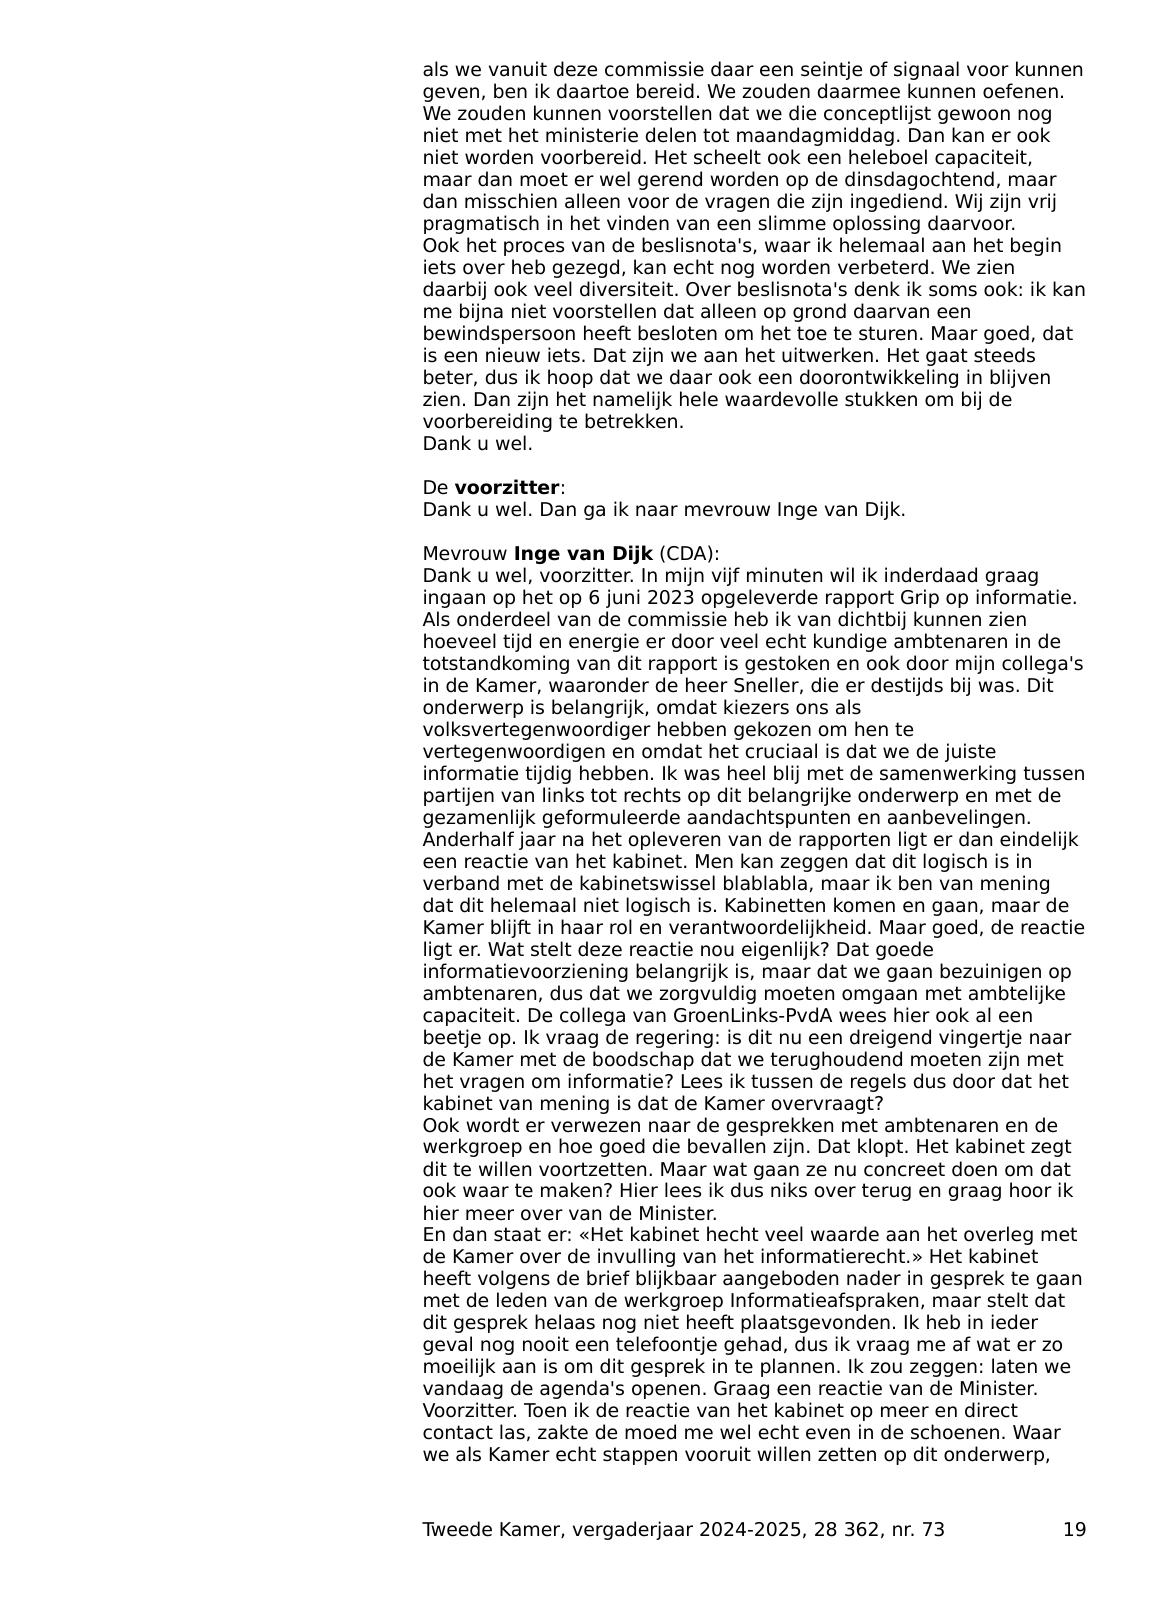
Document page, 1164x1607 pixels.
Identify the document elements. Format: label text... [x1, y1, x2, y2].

text Voorzitter. Toen ik de reactie van het kabinet op meer en direct contact las, zakte de moed me wel echt even in de schoenen. Waar we als Kamer echt stappen vooruit willen zetten op dit onderwerp, [422, 1400, 1087, 1466]
text Dank u wel, voorzitter. In mijn vijf minuten wil ik inderdaad graag ingaan op het op 6 juni 2023 opgeleverde rapport Grip op informatie. Als onderdeel van de commissie heb ik van dichtbij kunnen zien hoeveel tijd en energie er door veel echt kundige ambtenaren in de totstandkoming van dit rapport is gestoken en ook door mijn collega's in de Kamer, waaronder de heer Sneller, die er destijds bij was. Dit onderwerp is belangrijk, omdat kiezers ons als volksvertegenwoordiger hebben gekozen om hen te vertegenwoordigen en omdat het cruciaal is dat we de juiste informatie tijdig hebben. Ik was heel blij met de samenwerking tussen partijen van links tot rechts op dit belangrijke onderwerp en met de gezamenlijk geformuleerde aandachtspunten en aanbevelingen. [422, 565, 1087, 829]
text Mevrouw Inge van Dijk (CDA): [422, 543, 1087, 565]
text Dank u wel. [422, 433, 1087, 455]
text De voorzitter: [422, 477, 1087, 499]
text Dank u wel. Dan ga ik naar mevrouw Inge van Dijk. [422, 499, 1087, 521]
text als we vanuit deze commissie daar een seintje of signaal voor kunnen geven, ben ik daartoe bereid. We zouden daarmee kunnen oefenen. We zouden kunnen voorstellen dat we die conceptlijst gewoon nog niet met het ministerie delen tot maandagmiddag. Dan kan er ook niet worden voorbereid. Het scheelt ook een heleboel capaciteit, maar dan moet er wel gerend worden op de dinsdagochtend, maar dan misschien alleen voor de vragen die zijn ingediend. Wij zijn vrij pragmatisch in het vinden van een slimme oplossing daarvoor. [422, 59, 1087, 235]
text Anderhalf jaar na het opleveren van de rapporten ligt er dan eindelijk een reactie van het kabinet. Men kan zeggen dat dit logisch is in verband met de kabinetswissel blablabla, maar ik ben van mening dat dit helemaal niet logisch is. Kabinetten komen en gaan, maar de Kamer blijft in haar rol en verantwoordelijkheid. Maar goed, de reactie ligt er. Wat stelt deze reactie nou eigenlijk? Dat goede informatievoorziening belangrijk is, maar dat we gaan bezuinigen op ambtenaren, dus dat we zorgvuldig moeten omgaan met ambtelijke capaciteit. De collega van GroenLinks-PvdA wees hier ook al een beetje op. Ik vraag de regering: is dit nu een dreigend vingertje naar de Kamer met de boodschap dat we terughoudend moeten zijn met het vragen om informatie? Lees ik tussen de regels dus door dat het kabinet van mening is dat de Kamer overvraagt? [422, 829, 1087, 1114]
text Ook het proces van de beslisnota's, waar ik helemaal aan het begin iets over heb gezegd, kan echt nog worden verbeterd. We zien daarbij ook veel diversiteit. Over beslisnota's denk ik soms ook: ik kan me bijna niet voorstellen dat alleen op grond daarvan een bewindspersoon heeft besloten om het toe te sturen. Maar goed, dat is een nieuw iets. Dat zijn we aan het uitwerken. Het gaat steeds beter, dus ik hoop dat we daar ook een doorontwikkeling in blijven zien. Dan zijn het namelijk hele waardevolle stukken om bij de voorbereiding te betrekken. [422, 235, 1087, 433]
text En dan staat er: «Het kabinet hecht veel waarde aan het overleg met de Kamer over de invulling van het informatierecht.» Het kabinet heeft volgens de brief blijkbaar aangeboden nader in gesprek te gaan met de leden van de werkgroep Informatieafspraken, maar stelt dat dit gesprek helaas nog niet heeft plaatsgevonden. Ik heb in ieder geval nog nooit een telefoontje gehad, dus ik vraag me af wat er zo moeilijk aan is om dit gesprek in te plannen. Ik zou zeggen: laten we vandaag de agenda's openen. Graag een reactie van de Minister. [422, 1224, 1087, 1400]
text Ook wordt er verwezen naar de gesprekken met ambtenaren en de werkgroep en hoe goed die bevallen zijn. Dat klopt. Het kabinet zegt dit te willen voortzetten. Maar wat gaan ze nu concreet doen om dat ook waar te maken? Hier lees ik dus niks over terug en graag hoor ik hier meer over van de Minister. [422, 1114, 1087, 1224]
